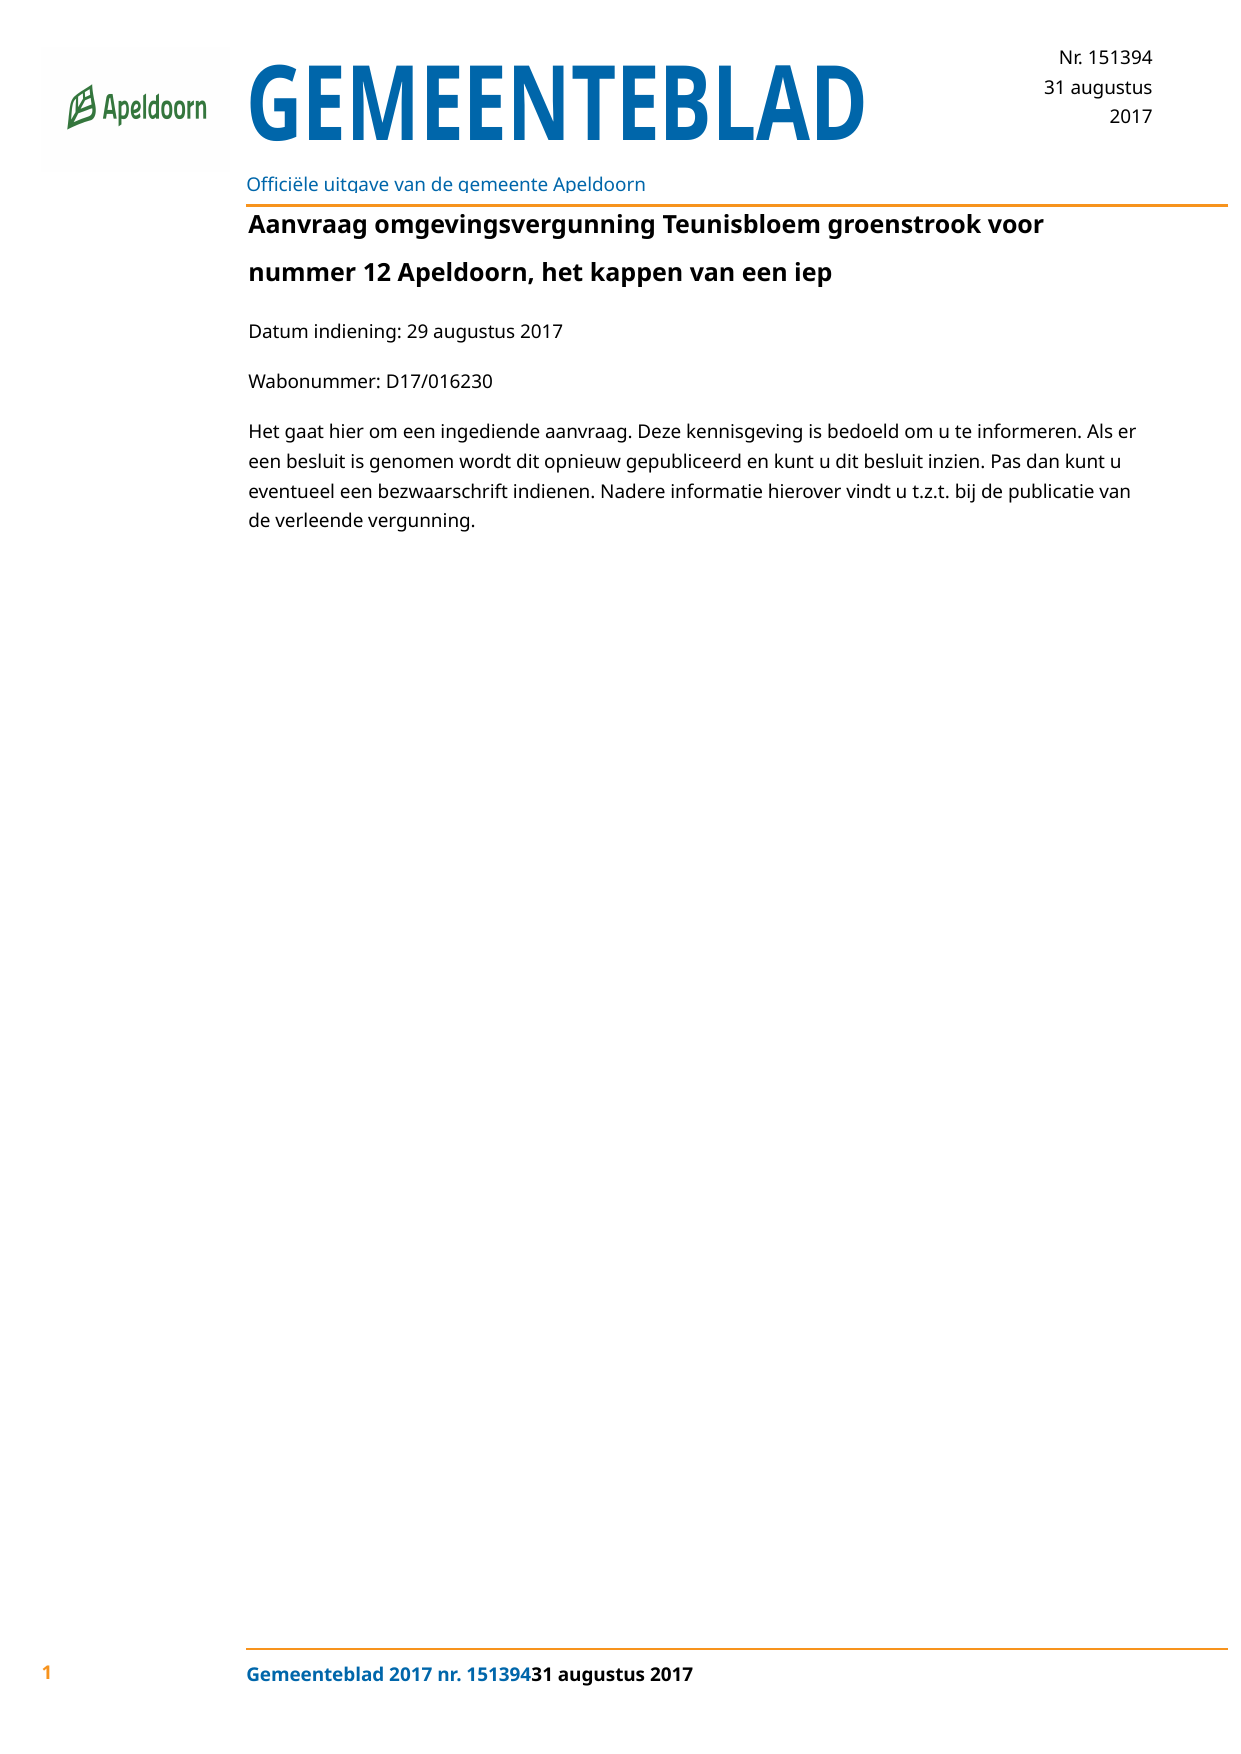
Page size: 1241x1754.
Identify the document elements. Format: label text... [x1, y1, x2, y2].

text Aanvraag omgevingsvergunning Teunisbloem groenstrook voor nummer 12 Apeldoorn, het kappen van een iep [248, 207, 1152, 288]
text Wabonummer: D17/016230 [248, 368, 1152, 394]
picture [41, 47, 231, 172]
text Het gaat hier om een ingediende aanvraag. Deze kennisgeving is bedoeld om u te informeren. Als er een besluit is genomen wordt dit opnieuw gepubliceerd en kunt u dit besluit inzien. Pas dan kunt u eventueel een bezwaarschrift indienen. Nadere informatie hierover vindt u t.z.t. bij de publicatie van de verleende vergunning. [248, 419, 1152, 533]
text Datum indiening: 29 augustus 2017 [248, 318, 1152, 344]
